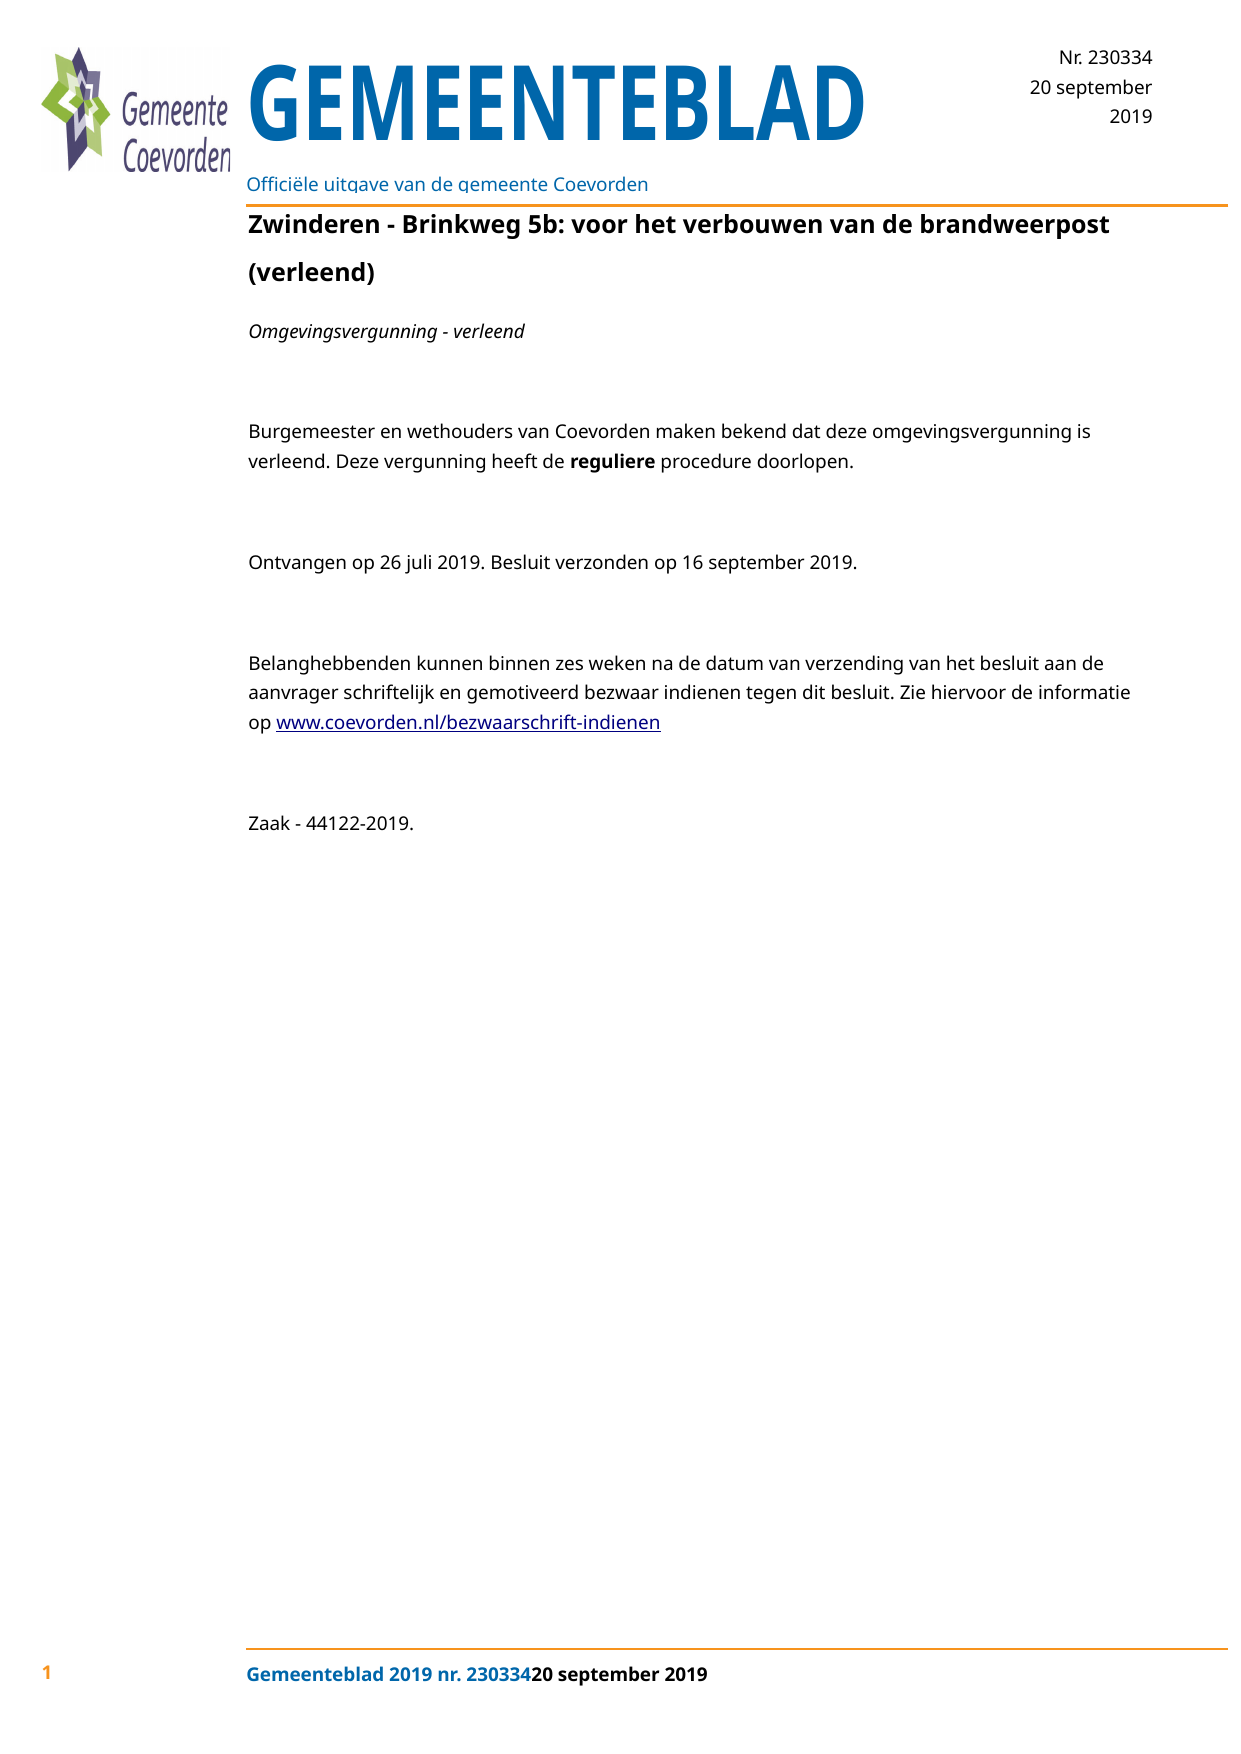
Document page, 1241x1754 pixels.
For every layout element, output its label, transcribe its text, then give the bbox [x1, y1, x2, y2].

text Burgemeester en wethouders van Coevorden maken bekend dat deze omgevingsvergunning is verleend. Deze vergunning heeft de reguliere procedure doorlopen. [248, 419, 1152, 474]
picture [41, 47, 231, 172]
text Belanghebbenden kunnen binnen zes weken na de datum van verzending van het besluit aan de aanvrager schriftelijk en gemotiveerd bezwaar indienen tegen dit besluit. Zie hiervoor de informatie op www.coevorden.nl/bezwaarschrift-indienen [248, 650, 1152, 735]
text Omgevingsvergunning - verleend [248, 318, 1152, 344]
text Zaak - 44122-2019. [248, 810, 1152, 836]
text Ontvangen op 26 juli 2019. Besluit verzonden op 16 september 2019. [248, 549, 1152, 575]
text Zwinderen - Brinkweg 5b: voor het verbouwen van de brandweerpost (verleend) [248, 207, 1152, 288]
